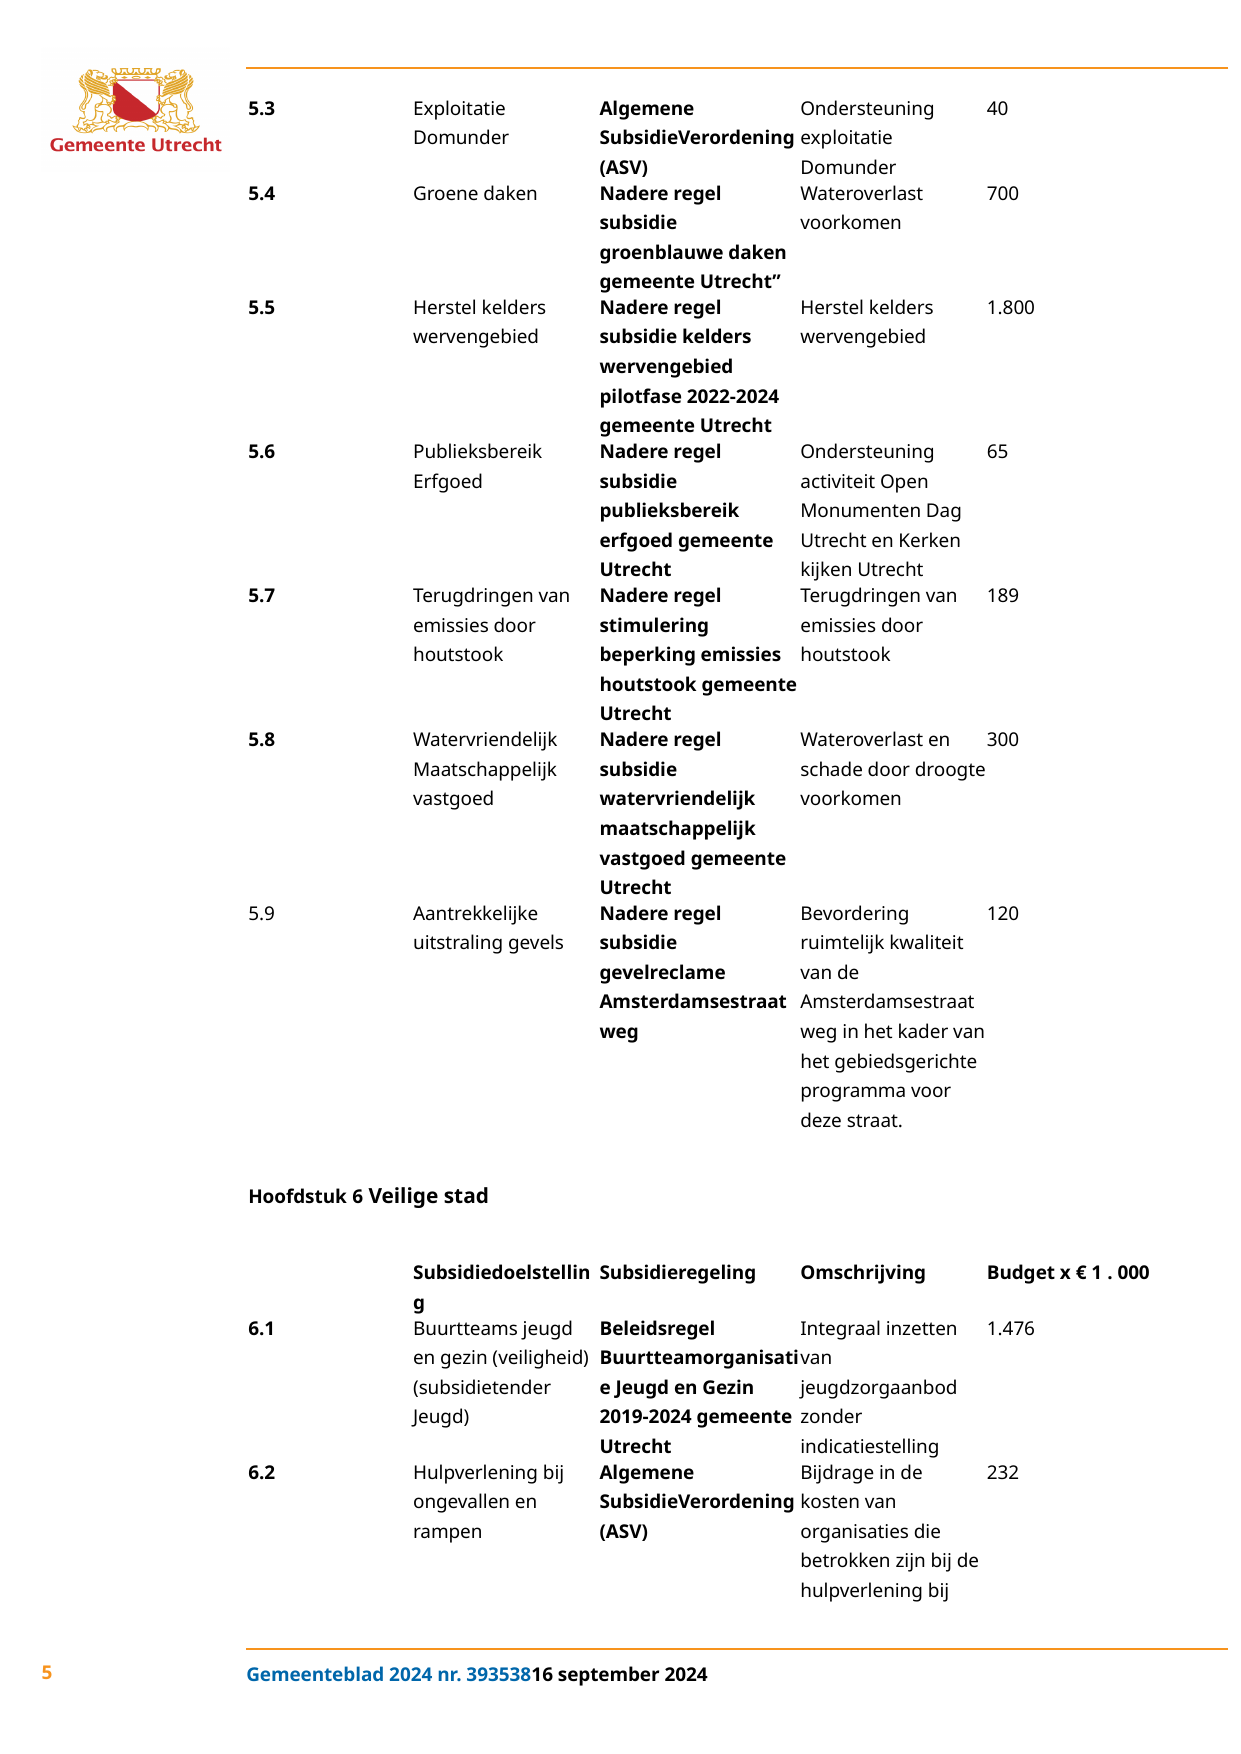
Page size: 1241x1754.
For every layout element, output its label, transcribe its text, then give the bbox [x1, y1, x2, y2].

table_cell Wateroverlast voorkomen [800, 180, 987, 294]
table_cell 1.800 [987, 294, 1152, 438]
table_cell Terugdringen van emissies door houtstook [800, 582, 987, 726]
table_cell 120 [987, 900, 1152, 1133]
table_header [248, 1260, 413, 1315]
table_cell Ondersteuning activiteit Open Monumenten Dag Utrecht en Kerken kijken Utrecht [800, 438, 987, 582]
table_cell 300 [987, 726, 1152, 900]
table_cell 5.4 [248, 180, 413, 294]
table_cell Bevordering ruimtelijk kwaliteit van de Amsterdamsestraatweg in het kader van het gebiedsgerichte programma voor deze straat. [800, 900, 987, 1133]
table_cell Nadere regel subsidie groenblauwe daken gemeente Utrecht” [599, 180, 800, 294]
table_cell Nadere regel subsidie gevelreclame Amsterdamsestraatweg [599, 900, 800, 1133]
table_cell Bijdrage in de kosten van organisaties die betrokken zijn bij de hulpverlening bij [800, 1459, 987, 1603]
table_cell 5.3 [248, 95, 413, 180]
table_cell Aantrekkelijke uitstraling gevels [413, 900, 599, 1133]
table_header Budget x € 1 . 000 [987, 1260, 1152, 1315]
table_cell 189 [987, 582, 1152, 726]
table_cell Algemene SubsidieVerordening (ASV) [599, 95, 800, 180]
table_cell 5.6 [248, 438, 413, 582]
table_cell Hulpverlening bij ongevallen en rampen [413, 1459, 599, 1603]
table_cell 6.2 [248, 1459, 413, 1603]
table_cell 6.1 [248, 1315, 413, 1459]
table_cell Nadere regel subsidie kelders wervengebied pilotfase 2022-2024 gemeente Utrecht [599, 294, 800, 438]
text Hoofdstuk 6 Veilige stad [248, 1182, 1152, 1210]
table_cell Herstel kelders wervengebied [413, 294, 599, 438]
picture [41, 47, 231, 172]
table_cell 5.9 [248, 900, 413, 1133]
table_cell 5.8 [248, 726, 413, 900]
table_cell 1.476 [987, 1315, 1152, 1459]
table_cell Nadere regel stimulering beperking emissies houtstook gemeente Utrecht [599, 582, 800, 726]
table_cell 700 [987, 180, 1152, 294]
table_cell Nadere regel subsidie publieksbereik erfgoed gemeente Utrecht [599, 438, 800, 582]
table_cell Nadere regel subsidie watervriendelijk maatschappelijk vastgoed gemeente Utrecht [599, 726, 800, 900]
table_cell Beleidsregel Buurtteamorganisatie Jeugd en Gezin 2019-2024 gemeente Utrecht [599, 1315, 800, 1459]
table_cell 40 [987, 95, 1152, 180]
table_cell Ondersteuning exploitatie Domunder [800, 95, 987, 180]
table_header Omschrijving [800, 1260, 987, 1315]
table_cell Watervriendelijk Maatschappelijk vastgoed [413, 726, 599, 900]
table_cell Wateroverlast en schade door droogte voorkomen [800, 726, 987, 900]
table_header Subsidiedoelstelling [413, 1260, 599, 1315]
table_cell Algemene SubsidieVerordening (ASV) [599, 1459, 800, 1603]
table_cell Terugdringen van emissies door houtstook [413, 582, 599, 726]
table_cell Integraal inzetten van jeugdzorgaanbod zonder indicatiestelling [800, 1315, 987, 1459]
table_cell Groene daken [413, 180, 599, 294]
table_cell Herstel kelders wervengebied [800, 294, 987, 438]
table_cell 5.5 [248, 294, 413, 438]
table_cell Publieksbereik Erfgoed [413, 438, 599, 582]
table_cell 232 [987, 1459, 1152, 1603]
table_cell Buurtteams jeugd en gezin (veiligheid) (subsidietender Jeugd) [413, 1315, 599, 1459]
table_cell Exploitatie Domunder [413, 95, 599, 180]
table_cell 65 [987, 438, 1152, 582]
table_header Subsidieregeling [599, 1260, 800, 1315]
table_cell 5.7 [248, 582, 413, 726]
